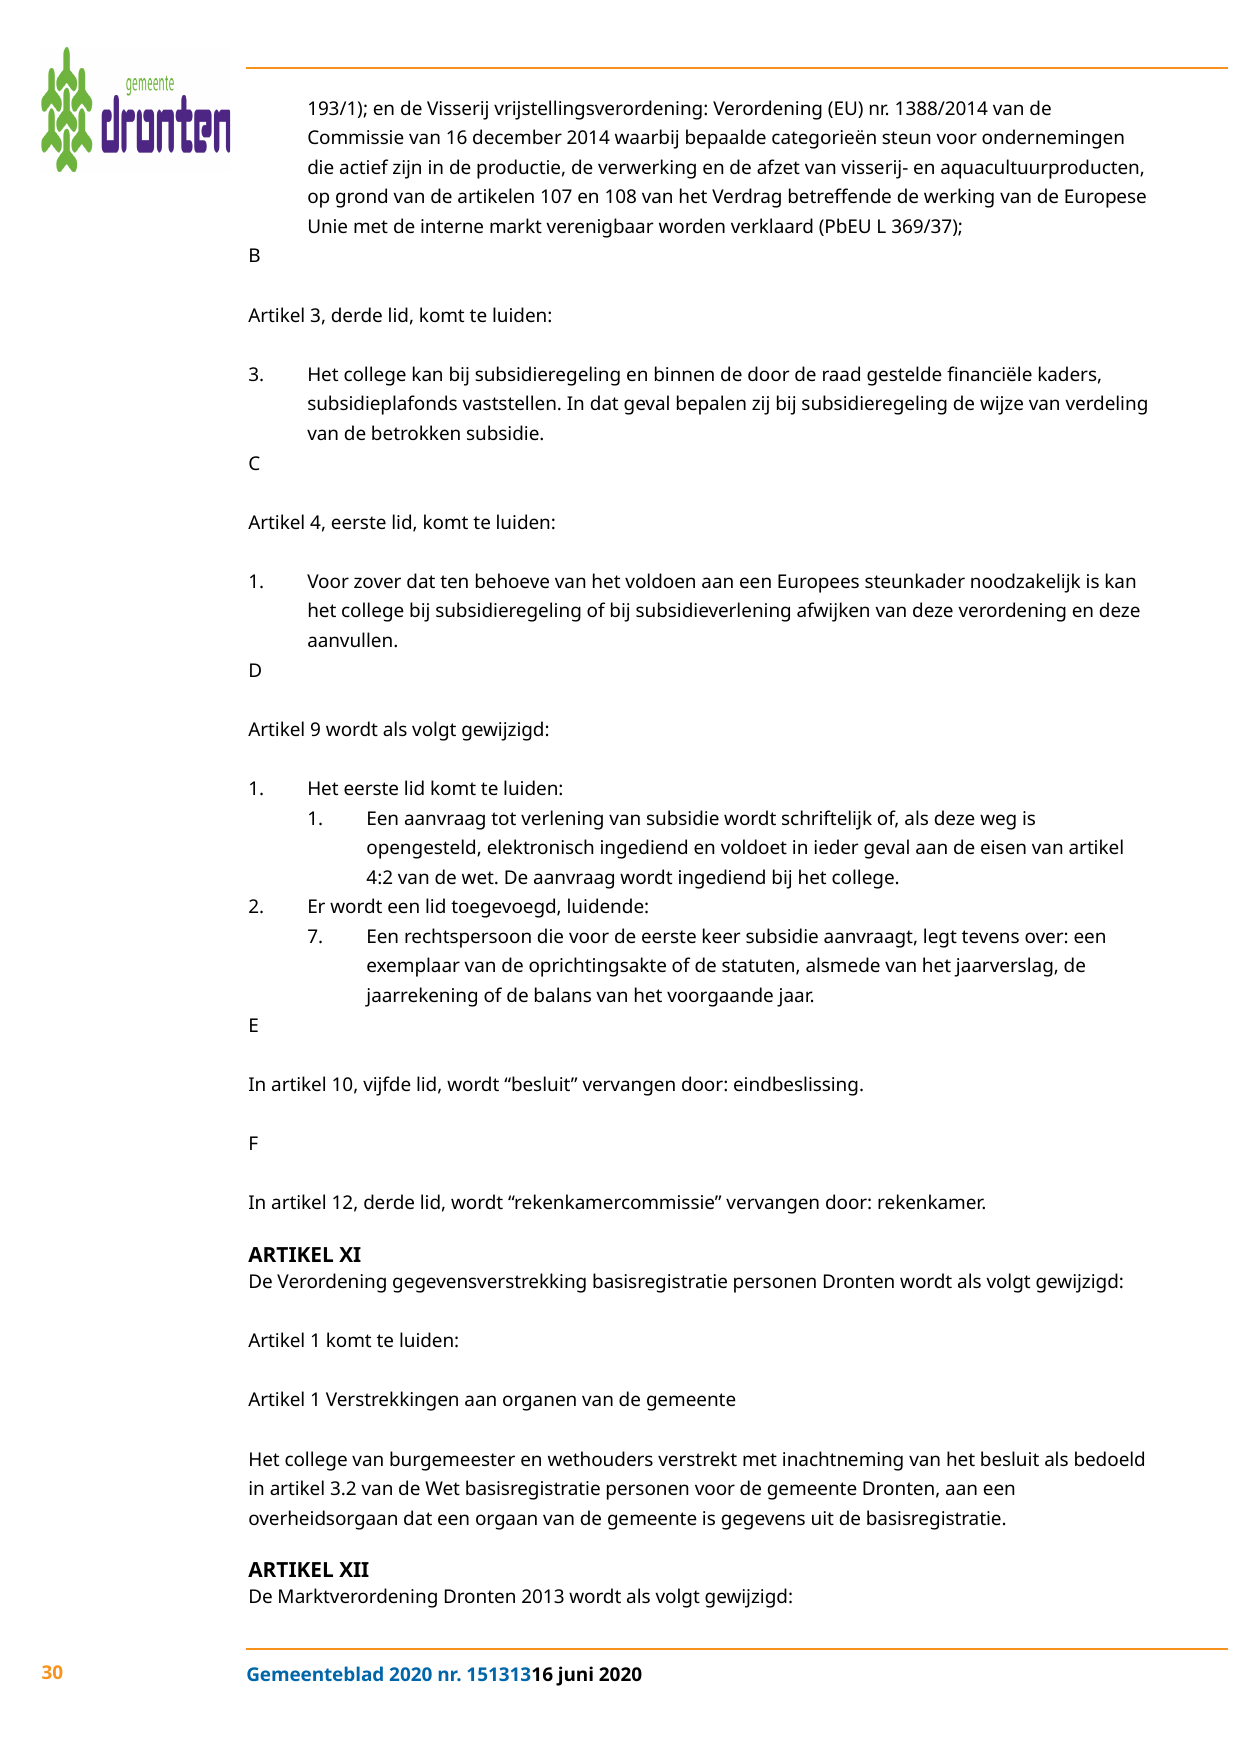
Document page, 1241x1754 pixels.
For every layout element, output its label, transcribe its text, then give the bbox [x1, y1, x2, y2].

list Een aanvraag tot verlening van subsidie wordt schriftelijk of, als deze weg is opengesteld, elektronisch ingediend en voldoet in ieder geval aan de eisen van artikel 4:2 van de wet. De aanvraag wordt ingediend bij het college. [307, 805, 1152, 890]
list Het eerste lid komt te luiden: [248, 775, 1152, 801]
text E [248, 1012, 1152, 1038]
text F [248, 1130, 1152, 1156]
list 193/1); en de Visserij vrijstellingsverordening: Verordening (EU) nr. 1388/2014 van de Commissie van 16 december 2014 waarbij bepaalde categorieën steun voor ondernemingen die actief zijn in de productie, de verwerking en de afzet van visserij- en aquacultuurproducten, op grond van de artikelen 107 en 108 van het Verdrag betreffende de werking van de Europese Unie met de interne markt verenigbaar worden verklaard (PbEU L 369/37); [248, 95, 1152, 239]
text De Verordening gegevensverstrekking basisregistratie personen Dronten wordt als volgt gewijzigd: [248, 1268, 1152, 1294]
text Artikel 3, derde lid, komt te luiden: [248, 302, 1152, 328]
text De Marktverordening Dronten 2013 wordt als volgt gewijzigd: [248, 1584, 1152, 1609]
text D [248, 657, 1152, 683]
list Voor zover dat ten behoeve van het voldoen aan een Europees steunkader noodzakelijk is kan het college bij subsidieregeling of bij subsidieverlening afwijken van deze verordening en deze aanvullen. [248, 568, 1152, 653]
picture [41, 47, 231, 172]
text In artikel 10, vijfde lid, wordt “besluit” vervangen door: eindbeslissing. [248, 1071, 1152, 1097]
list Het college kan bij subsidieregeling en binnen de door de raad gestelde financiële kaders, subsidieplafonds vaststellen. In dat geval bepalen zij bij subsidieregeling de wijze van verdeling van de betrokken subsidie. [248, 361, 1152, 446]
text Artikel 1 Verstrekkingen aan organen van de gemeente [248, 1387, 1152, 1412]
list Een rechtspersoon die voor de eerste keer subsidie aanvraagt, legt tevens over: een exemplaar van de oprichtingsakte of de statuten, alsmede van het jaarverslag, de jaarrekening of de balans van het voorgaande jaar. [307, 923, 1152, 1008]
text Artikel 1 komt te luiden: [248, 1327, 1152, 1353]
text Het college van burgemeester en wethouders verstrekt met inachtneming van het besluit als bedoeld in artikel 3.2 van de Wet basisregistratie personen voor de gemeente Dronten, aan een overheidsorgaan dat een orgaan van de gemeente is gegevens uit de basisregistratie. [248, 1446, 1152, 1531]
text ARTIKEL XII [248, 1555, 1152, 1584]
text B [248, 243, 1152, 268]
text C [248, 450, 1152, 476]
text ARTIKEL XI [248, 1240, 1152, 1268]
list Er wordt een lid toegevoegd, luidende: [248, 893, 1152, 919]
text Artikel 4, eerste lid, komt te luiden: [248, 509, 1152, 535]
text Artikel 9 wordt als volgt gewijzigd: [248, 716, 1152, 742]
text In artikel 12, derde lid, wordt “rekenkamercommissie” vervangen door: rekenkamer. [248, 1189, 1152, 1215]
